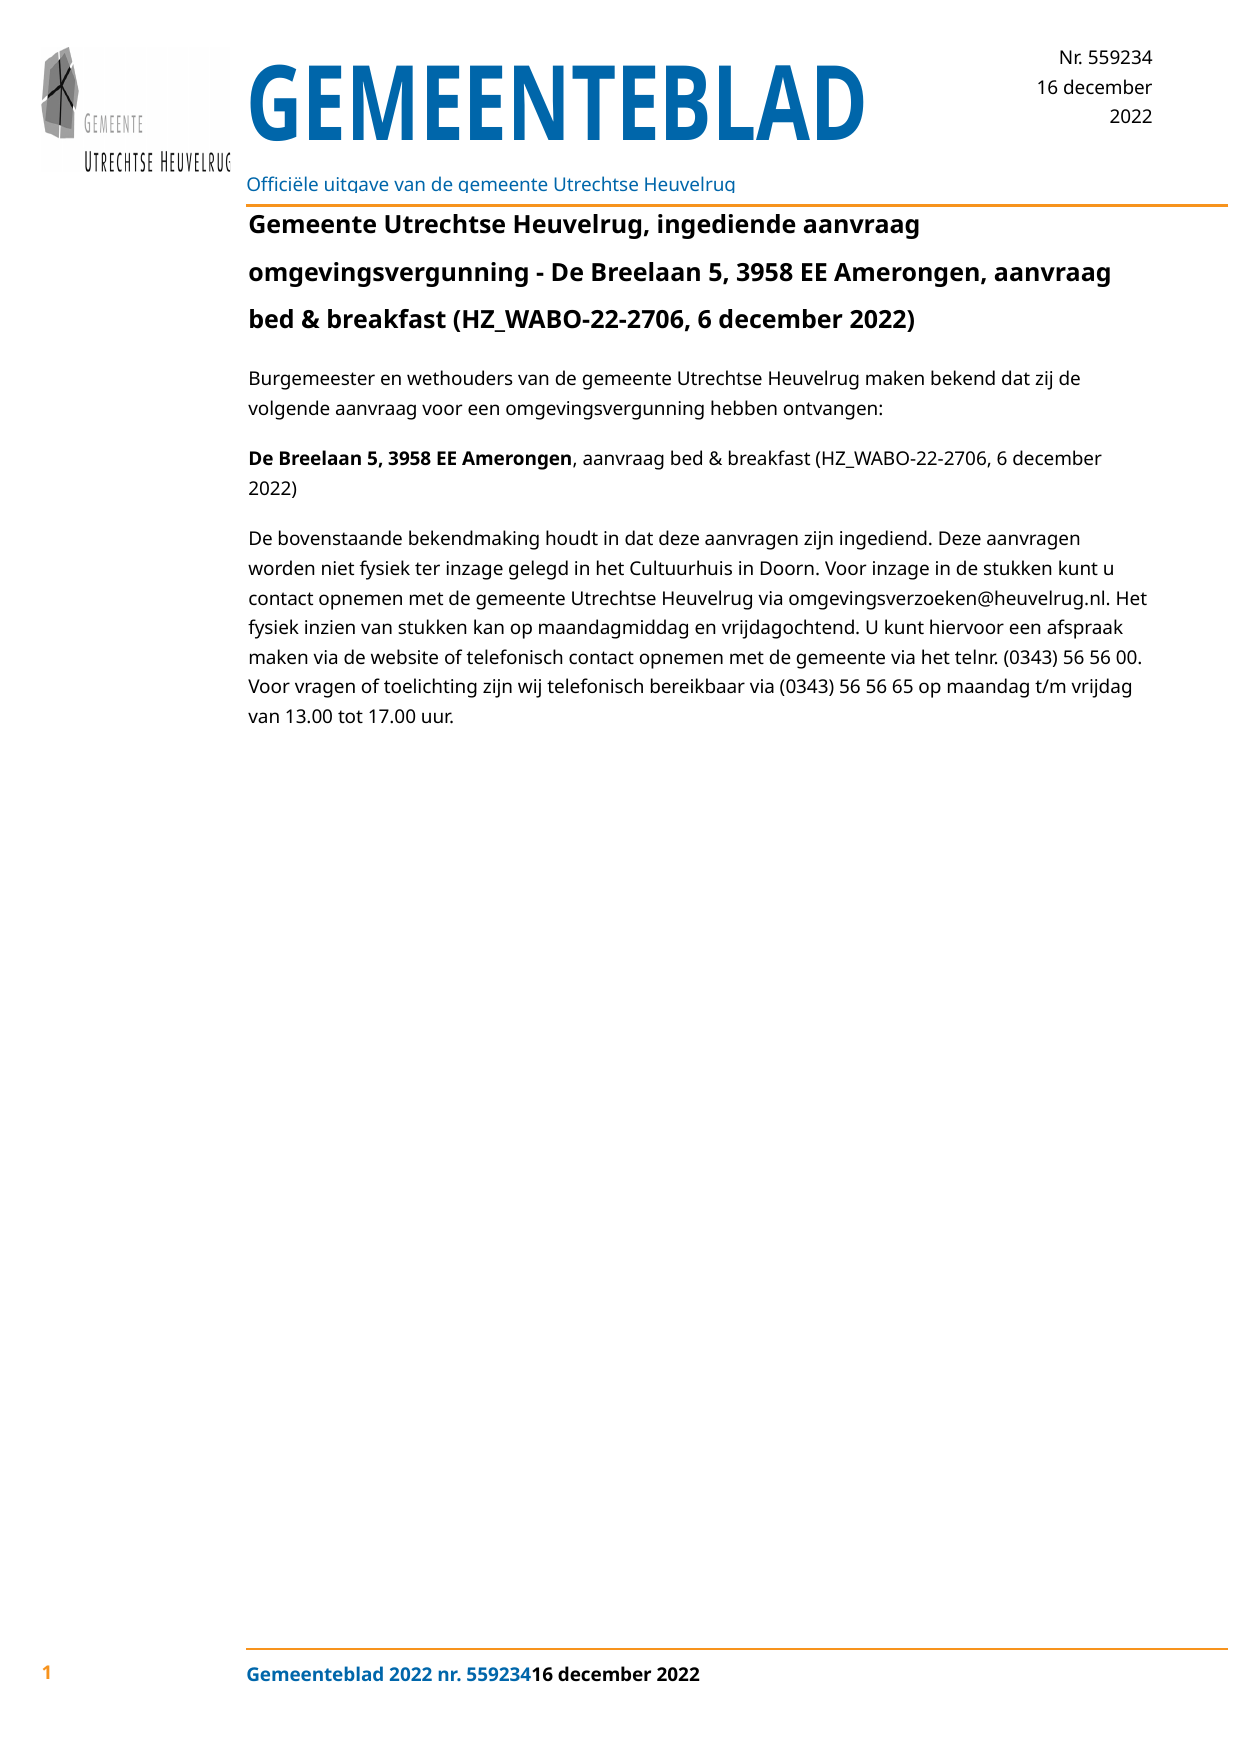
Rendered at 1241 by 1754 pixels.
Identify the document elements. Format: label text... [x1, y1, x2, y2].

text De Breelaan 5, 3958 EE Amerongen, aanvraag bed & breakfast (HZ_WABO-22-2706, 6 december 2022) [248, 446, 1152, 501]
text Gemeente Utrechtse Heuvelrug, ingediende aanvraag omgevingsvergunning - De Breelaan 5, 3958 EE Amerongen, aanvraag bed & breakfast (HZ_WABO-22-2706, 6 december 2022) [248, 207, 1152, 336]
picture [41, 47, 231, 172]
text De bovenstaande bekendmaking houdt in dat deze aanvragen zijn ingediend. Deze aanvragen worden niet fysiek ter inzage gelegd in het Cultuurhuis in Doorn. Voor inzage in de stukken kunt u contact opnemen met de gemeente Utrechtse Heuvelrug via omgevingsverzoeken@heuvelrug.nl. Het fysiek inzien van stukken kan op maandagmiddag en vrijdagochtend. U kunt hiervoor een afspraak maken via de website of telefonisch contact opnemen met de gemeente via het telnr. (0343) 56 56 00. Voor vragen of toelichting zijn wij telefonisch bereikbaar via (0343) 56 56 65 op maandag t/m vrijdag van 13.00 tot 17.00 uur. [248, 526, 1152, 729]
text Burgemeester en wethouders van de gemeente Utrechtse Heuvelrug maken bekend dat zij de volgende aanvraag voor een omgevingsvergunning hebben ontvangen: [248, 366, 1152, 421]
